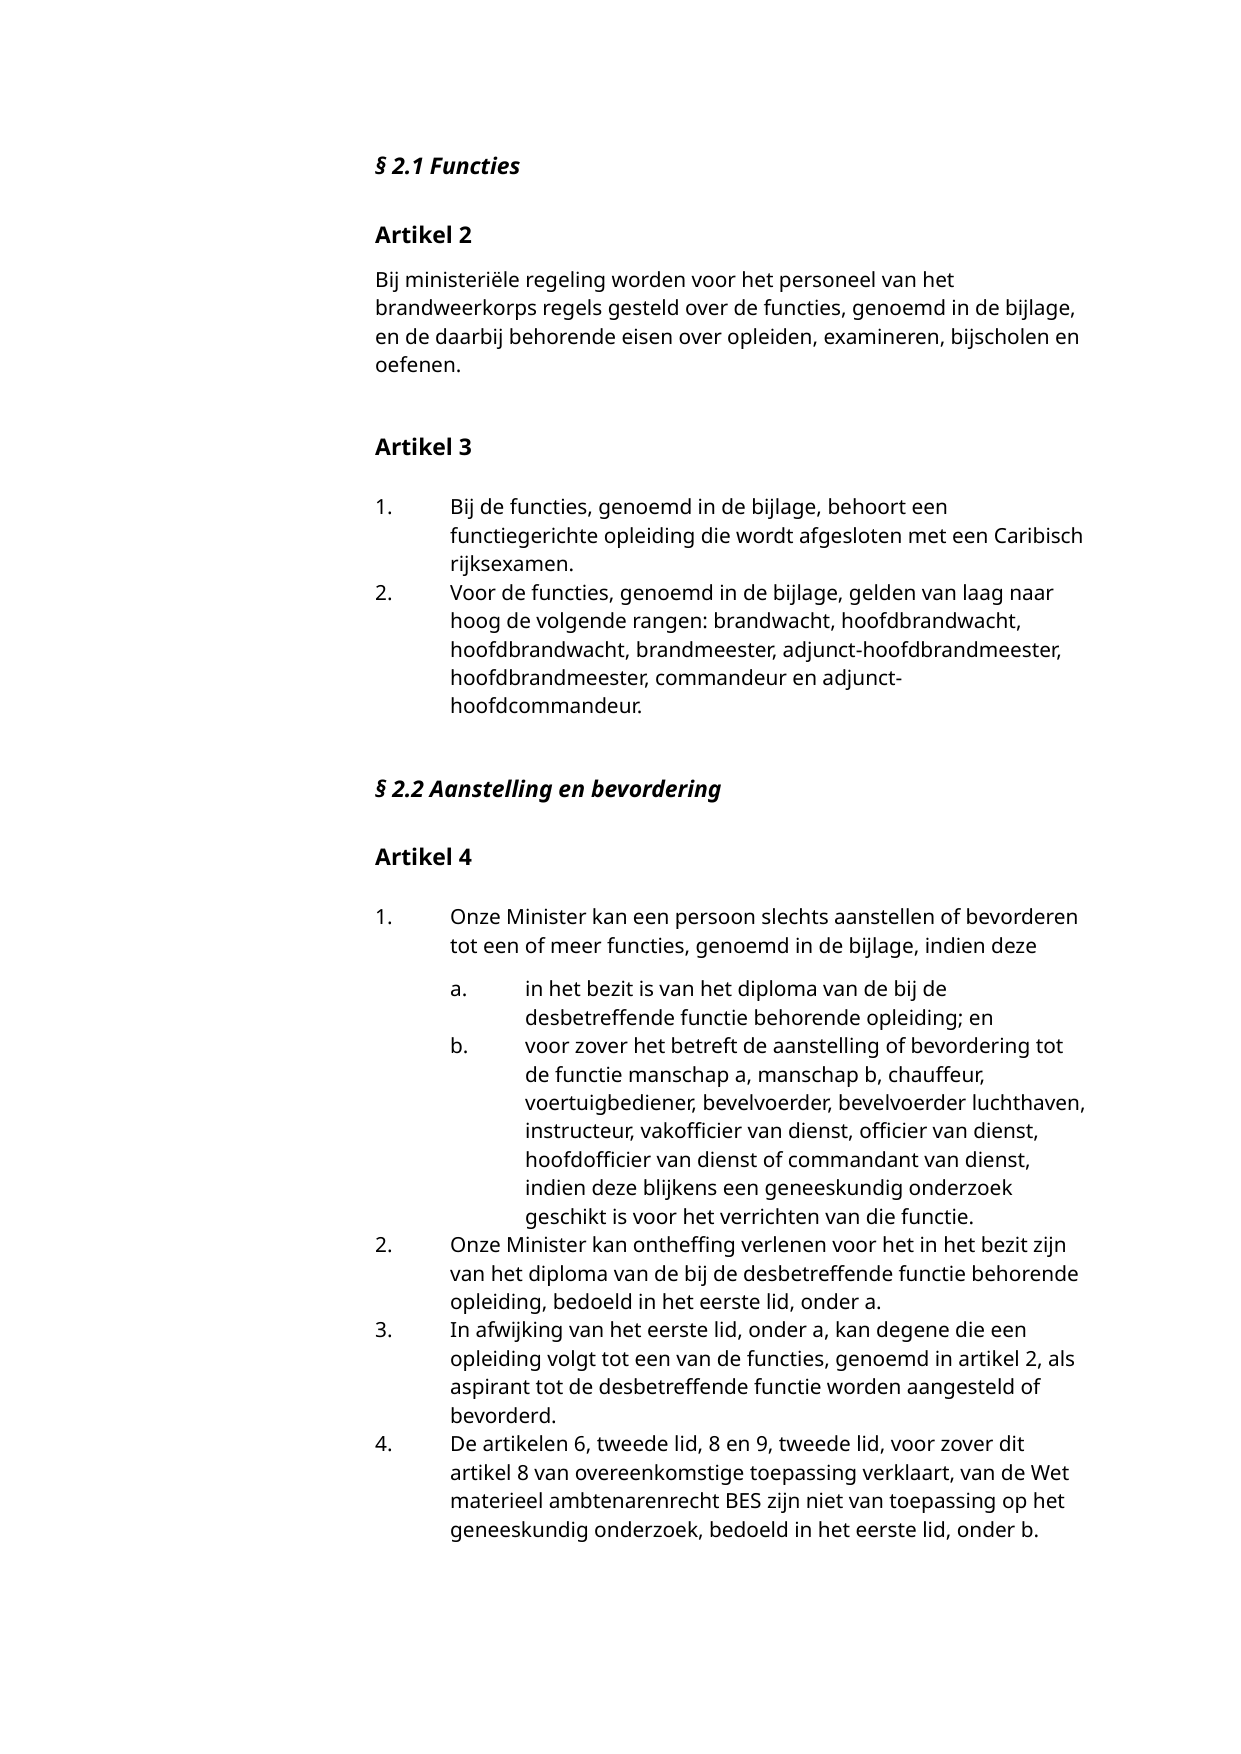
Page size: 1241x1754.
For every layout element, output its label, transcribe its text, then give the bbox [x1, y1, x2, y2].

list in het bezit is van het diploma van de bij de desbetreffende functie behorende opleiding; en [450, 974, 1090, 1031]
list Onze Minister kan ontheffing verlenen voor het in het bezit zijn van het diploma van de bij de desbetreffende functie behorende opleiding, bedoeld in het eerste lid, onder a. [375, 1230, 1090, 1316]
subtitle Artikel 2 [375, 219, 1090, 250]
subtitle Artikel 3 [375, 431, 1090, 462]
list In afwijking van het eerste lid, onder a, kan degene die een opleiding volgt tot een van de functies, genoemd in artikel 2, als aspirant tot de desbetreffende functie worden aangesteld of bevorderd. [375, 1316, 1090, 1429]
subtitle § 2.2 Aanstelling en bevordering [375, 772, 1090, 804]
list voor zover het betreft de aanstelling of bevordering tot de functie manschap a, manschap b, chauffeur, voertuigbediener, bevelvoerder, bevelvoerder luchthaven, instructeur, vakofficier van dienst, officier van dienst, hoofdofficier van dienst of commandant van dienst, indien deze blijkens een geneeskundig onderzoek geschikt is voor het verrichten van die functie. [450, 1031, 1090, 1230]
subtitle § 2.1 Functies [375, 150, 1090, 181]
list Onze Minister kan een persoon slechts aanstellen of bevorderen tot een of meer functies, genoemd in de bijlage, indien deze [375, 902, 1090, 959]
list De artikelen 6, tweede lid, 8 en 9, tweede lid, voor zover dit artikel 8 van overeenkomstige toepassing verklaart, van de Wet materieel ambtenarenrecht BES zijn niet van toepassing op het geneeskundig onderzoek, bedoeld in het eerste lid, onder b. [375, 1429, 1090, 1543]
subtitle Artikel 4 [375, 841, 1090, 872]
list Voor de functies, genoemd in de bijlage, gelden van laag naar hoog de volgende rangen: brandwacht, hoofdbrandwacht, hoofdbrandwacht, brandmeester, adjunct-hoofdbrandmeester, hoofdbrandmeester, commandeur en adjunct-hoofdcommandeur. [375, 578, 1090, 720]
list Bij de functies, genoemd in de bijlage, behoort een functiegerichte opleiding die wordt afgesloten met een Caribisch rijksexamen. [375, 492, 1090, 578]
text Bij ministeriële regeling worden voor het personeel van het brandweerkorps regels gesteld over de functies, genoemd in de bijlage, en de daarbij behorende eisen over opleiden, examineren, bijscholen en oefenen. [375, 265, 1090, 379]
